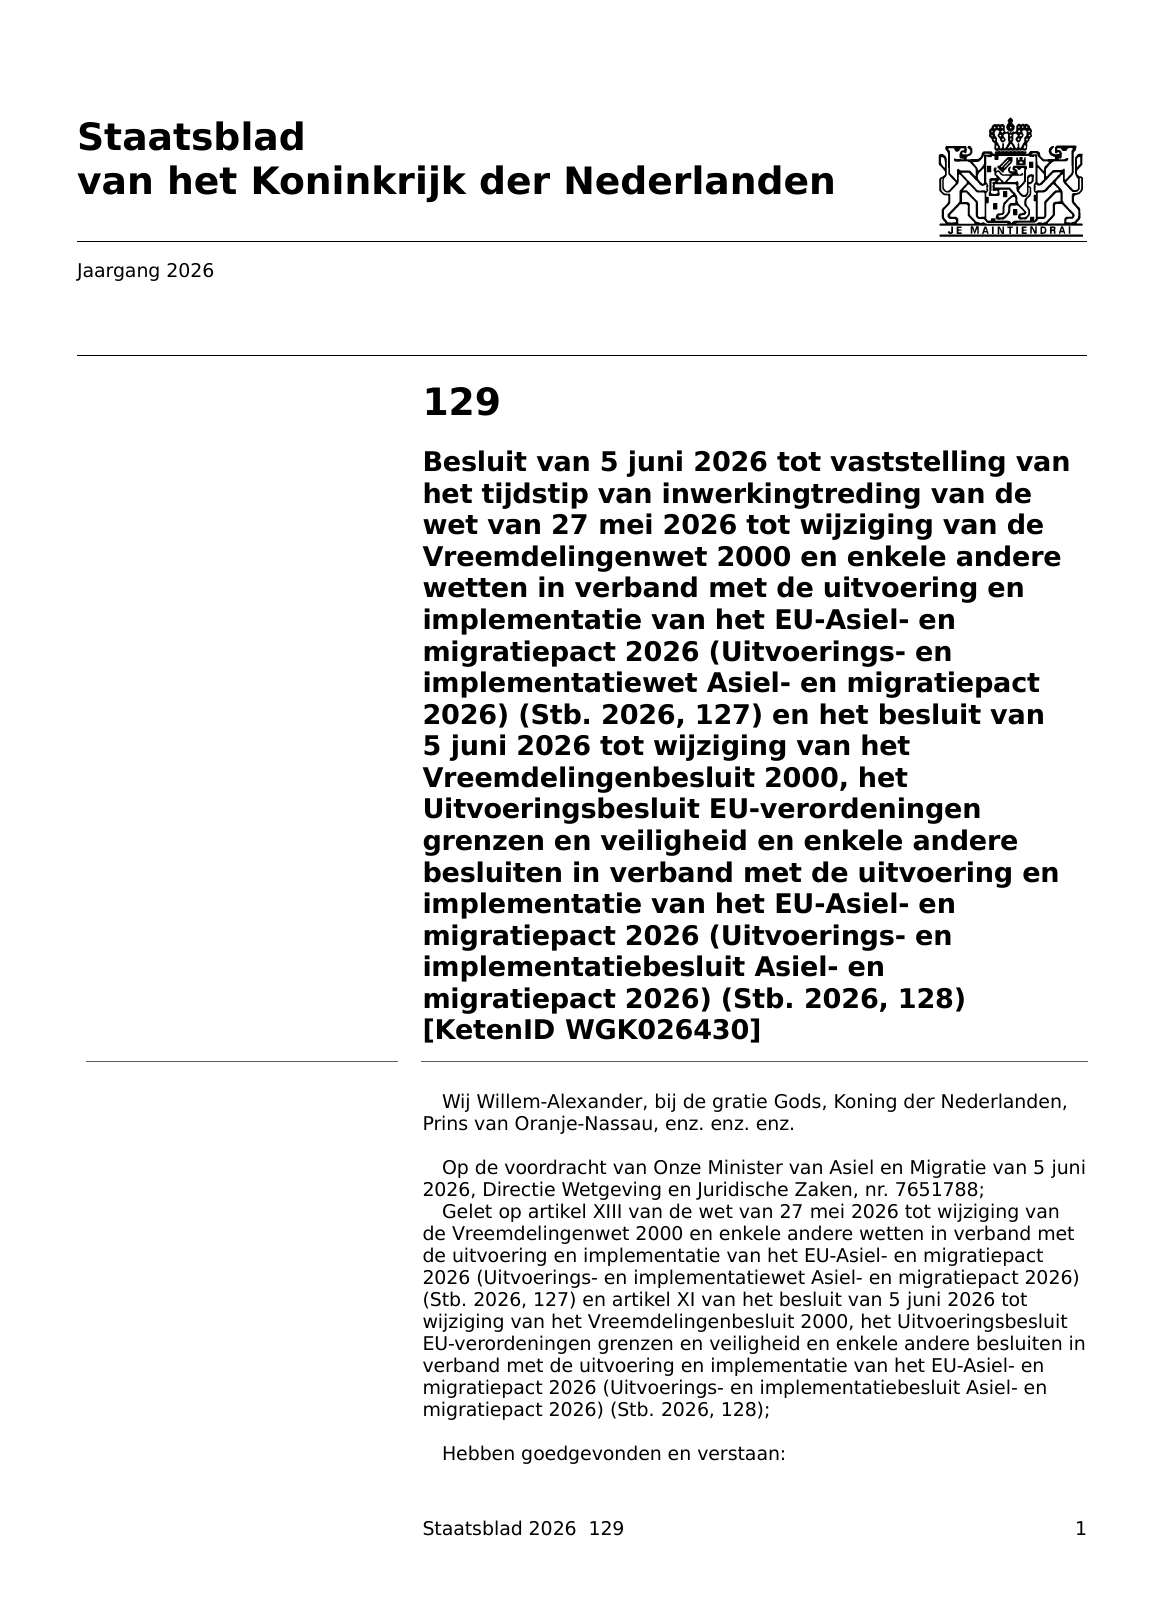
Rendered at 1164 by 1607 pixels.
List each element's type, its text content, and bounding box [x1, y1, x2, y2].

text Gelet op artikel XIII van de wet van 27 mei 2026 tot wijziging van de Vreemdelingenwet 2000 en enkele andere wetten in verband met de uitvoering en implementatie van het EU-Asiel- en migratiepact 2026 (Uitvoerings- en implementatiewet Asiel- en migratiepact 2026) (Stb. 2026, 127) en artikel XI van het besluit van 5 juni 2026 tot wijziging van het Vreemdelingenbesluit 2000, het Uitvoeringsbesluit EU-verordeningen grenzen en veiligheid en enkele andere besluiten in verband met de uitvoering en implementatie van het EU-Asiel- en migratiepact 2026 (Uitvoerings- en implementatiebesluit Asiel- en migratiepact 2026) (Stb. 2026, 128); [422, 1201, 1087, 1421]
text Hebben goedgevonden en verstaan: [422, 1443, 1087, 1465]
text Wij Willem-Alexander, bij de gratie Gods, Koning der Nederlanden, Prins van Oranje-Nassau, enz. enz. enz. [422, 1091, 1087, 1134]
table_cell Jaargang 2026 [77, 242, 1087, 355]
table_header [886, 100, 1087, 241]
picture [936, 115, 1087, 240]
text Besluit van 5 juni 2026 tot vaststelling van het tijdstip van inwerkingtreding van de wet van 27 mei 2026 tot wijziging van de Vreemdelingenwet 2000 en enkele andere wetten in verband met de uitvoering en implementatie van het EU-Asiel- en migratiepact 2026 (Uitvoerings- en implementatiewet Asiel- en migratiepact 2026) (Stb. 2026, 127) en het besluit van 5 juni 2026 tot wijziging van het Vreemdelingenbesluit 2000, het Uitvoeringsbesluit EU-verordeningen grenzen en veiligheid en enkele andere besluiten in verband met de uitvoering en implementatie van het EU-Asiel- en migratiepact 2026 (Uitvoerings- en implementatiebesluit Asiel- en migratiepact 2026) (Stb. 2026, 128) [KetenID WGK026430] [422, 447, 1087, 1046]
table_header Staatsblad van het Koninkrijk der Nederlanden [77, 100, 886, 241]
subtitle 129 [422, 381, 1087, 424]
text Op de voordracht van Onze Minister van Asiel en Migratie van 5 juni 2026, Directie Wetgeving en Juridische Zaken, nr. 7651788; [422, 1157, 1087, 1201]
